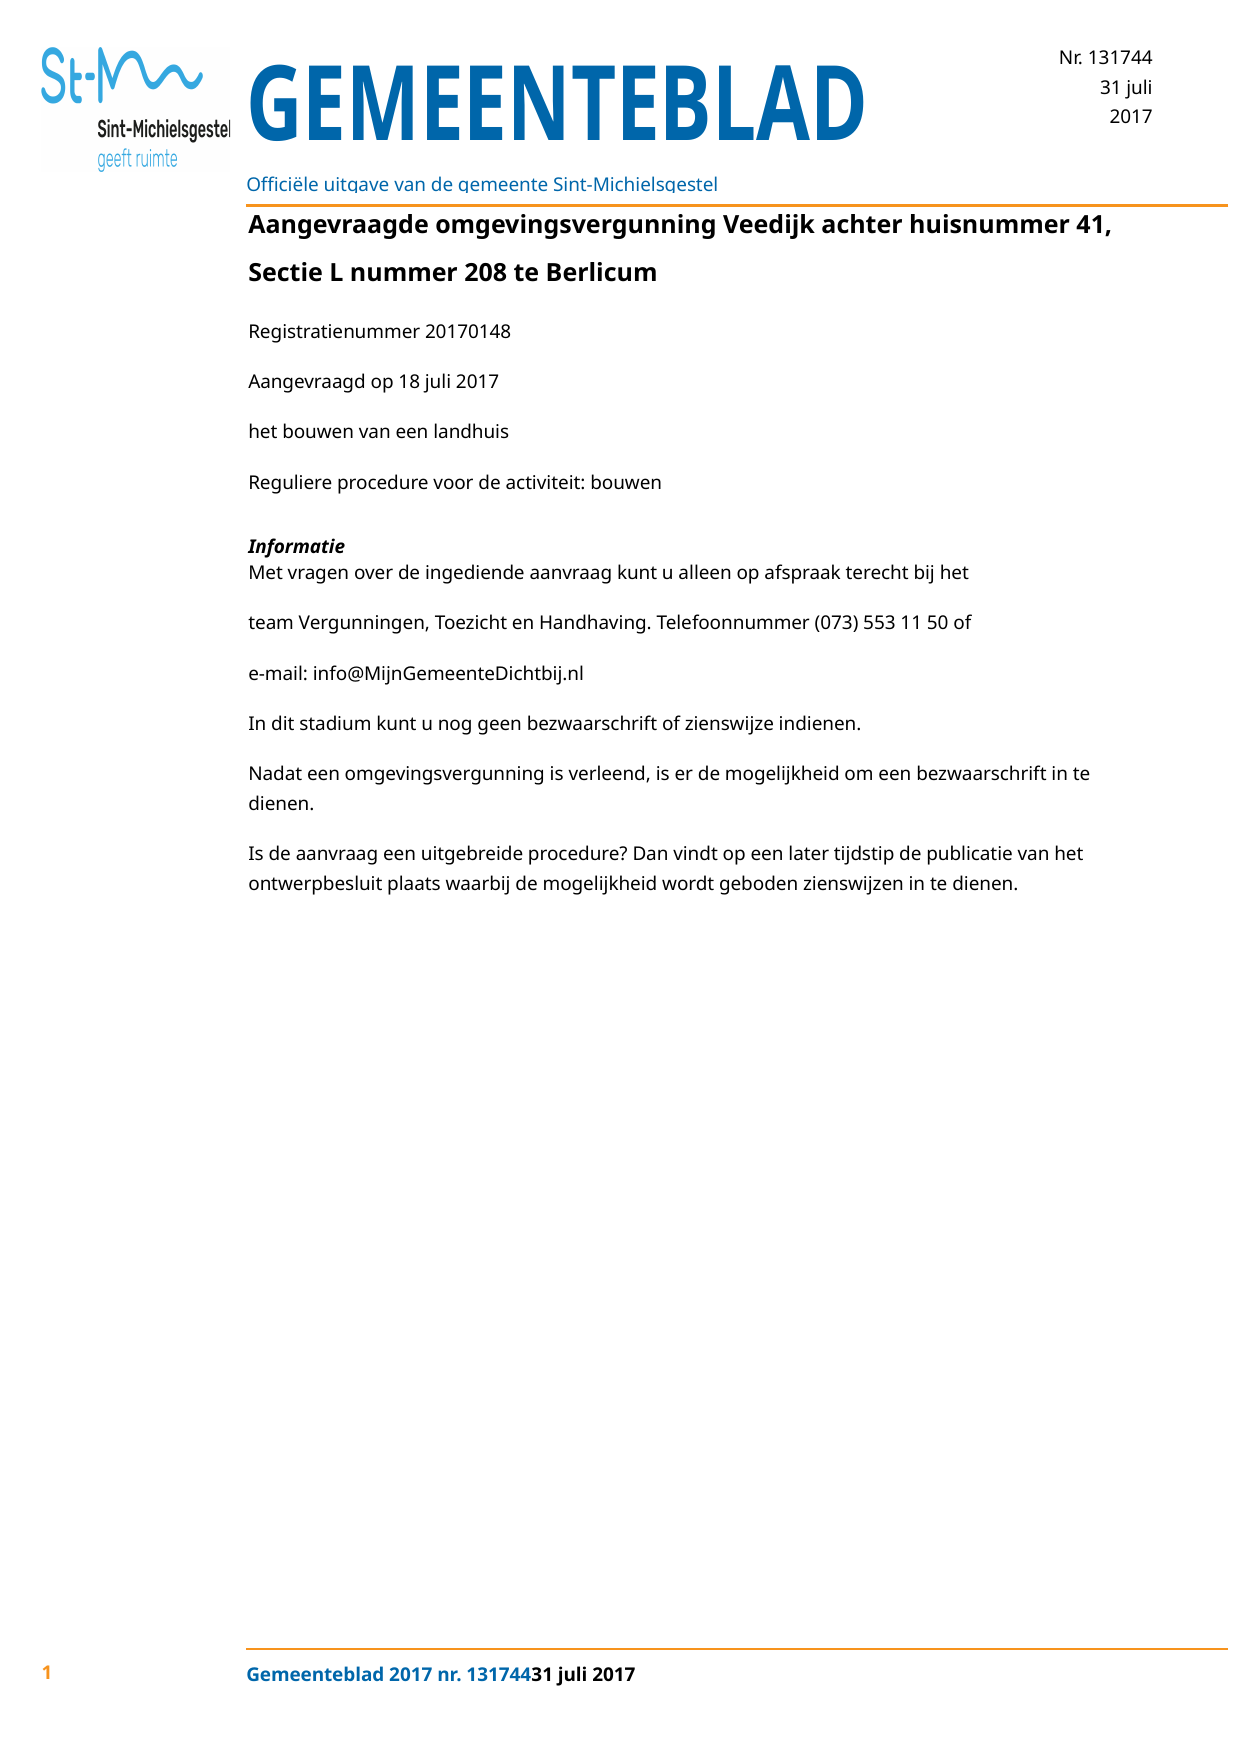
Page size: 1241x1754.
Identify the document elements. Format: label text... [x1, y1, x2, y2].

text Aangevraagd op 18 juli 2017 [248, 368, 1152, 394]
text Met vragen over de ingediende aanvraag kunt u alleen op afspraak terecht bij het [248, 559, 1152, 584]
text Aangevraagde omgevingsvergunning Veedijk achter huisnummer 41, Sectie L nummer 208 te Berlicum [248, 207, 1152, 288]
text Reguliere procedure voor de activiteit: bouwen [248, 469, 1152, 495]
picture [41, 47, 231, 172]
text team Vergunningen, Toezicht en Handhaving. Telefoonnummer (073) 553 11 50 of [248, 609, 1152, 635]
text e-mail: info@MijnGemeenteDichtbij.nl [248, 660, 1152, 685]
text Registratienummer 20170148 [248, 318, 1152, 344]
text In dit stadium kunt u nog geen bezwaarschrift of zienswijze indienen. [248, 710, 1152, 736]
text Informatie [248, 533, 1152, 559]
text het bouwen van een landhuis [248, 419, 1152, 444]
text Nadat een omgevingsvergunning is verleend, is er de mogelijkheid om een bezwaarschrift in te dienen. [248, 761, 1152, 816]
text Is de aanvraag een uitgebreide procedure? Dan vindt op een later tijdstip de publicatie van het ontwerpbesluit plaats waarbij de mogelijkheid wordt geboden zienswijzen in te dienen. [248, 841, 1152, 896]
